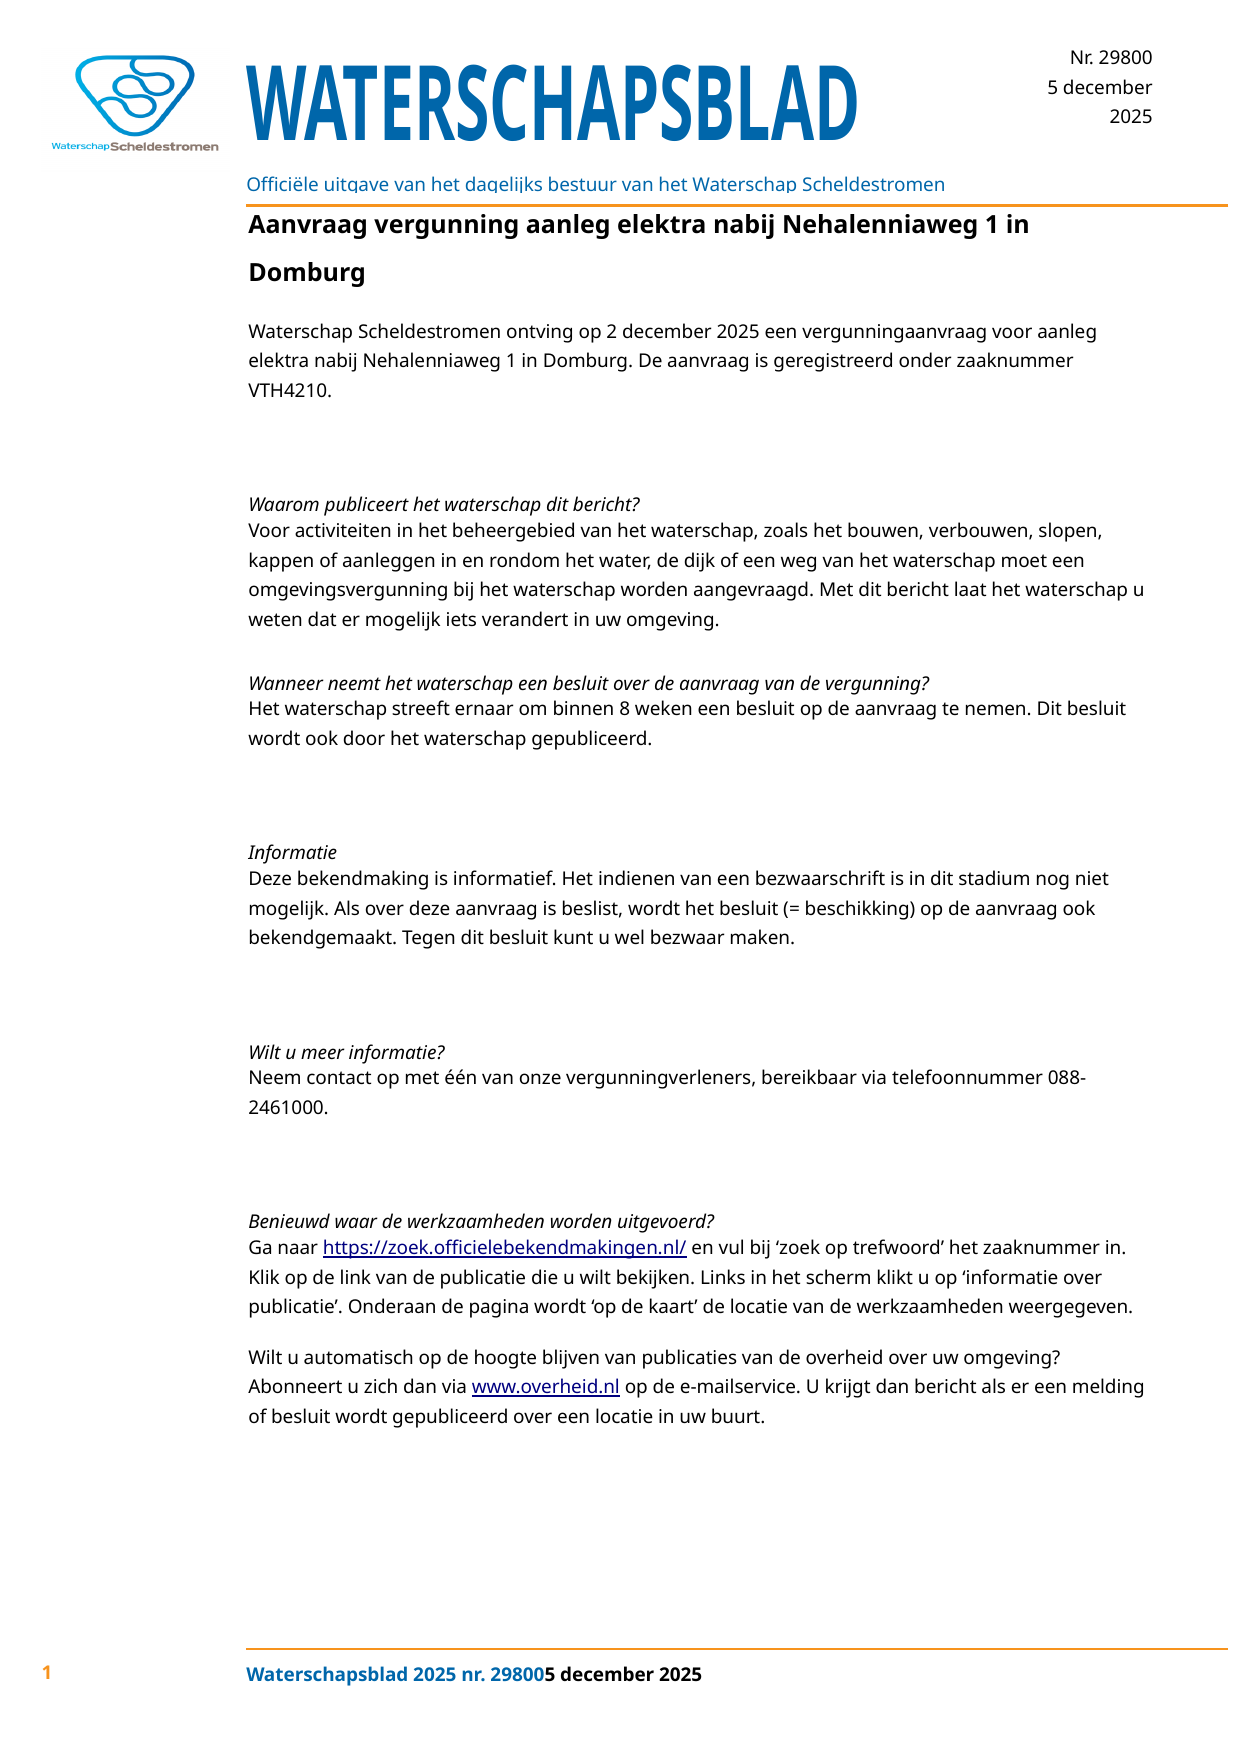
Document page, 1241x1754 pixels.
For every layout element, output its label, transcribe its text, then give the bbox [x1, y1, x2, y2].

text Wilt u meer informatie? [248, 1039, 1152, 1064]
text Waterschap Scheldestromen ontving op 2 december 2025 een vergunningaanvraag voor aanleg elektra nabij Nehalenniaweg 1 in Domburg. De aanvraag is geregistreerd onder zaaknummer VTH4210. [248, 318, 1152, 403]
text Neem contact op met één van onze vergunningverleners, bereikbaar via telefoonnummer 088-2461000. [248, 1064, 1152, 1120]
text Aanvraag vergunning aanleg elektra nabij Nehalenniaweg 1 in Domburg [248, 207, 1152, 288]
text Het waterschap streeft ernaar om binnen 8 weken een besluit op de aanvraag te nemen. Dit besluit wordt ook door het waterschap gepubliceerd. [248, 696, 1152, 751]
text Benieuwd waar de werkzaamheden worden uitgevoerd? [248, 1208, 1152, 1234]
text Deze bekendmaking is informatief. Het indienen van een bezwaarschrift is in dit stadium nog niet mogelijk. Als over deze aanvraag is beslist, wordt het besluit (= beschikking) op de aanvraag ook bekendgemaakt. Tegen dit besluit kunt u wel bezwaar maken. [248, 865, 1152, 950]
picture [41, 47, 231, 172]
text Wanneer neemt het waterschap een besluit over de aanvraag van de vergunning? [248, 670, 1152, 696]
text Voor activiteiten in het beheergebied van het waterschap, zoals het bouwen, verbouwen, slopen, kappen of aanleggen in en rondom het water, de dijk of een weg van het waterschap moet een omgevingsvergunning bij het waterschap worden aangevraagd. Met dit bericht laat het waterschap u weten dat er mogelijk iets verandert in uw omgeving. [248, 517, 1152, 632]
text Waarom publiceert het waterschap dit bericht? [248, 491, 1152, 517]
text Wilt u automatisch op de hoogte blijven van publicaties van de overheid over uw omgeving? Abonneert u zich dan via www.overheid.nl op de e-mailservice. U krijgt dan bericht als er een melding of besluit wordt gepubliceerd over een locatie in uw buurt. [248, 1344, 1152, 1429]
text Informatie [248, 839, 1152, 865]
text Ga naar https://zoek.officielebekendmakingen.nl/ en vul bij ‘zoek op trefwoord’ het zaaknummer in. Klik op de link van de publicatie die u wilt bekijken. Links in het scherm klikt u op ‘informatie over publicatie’. Onderaan de pagina wordt ‘op de kaart’ de locatie van de werkzaamheden weergegeven. [248, 1234, 1152, 1319]
